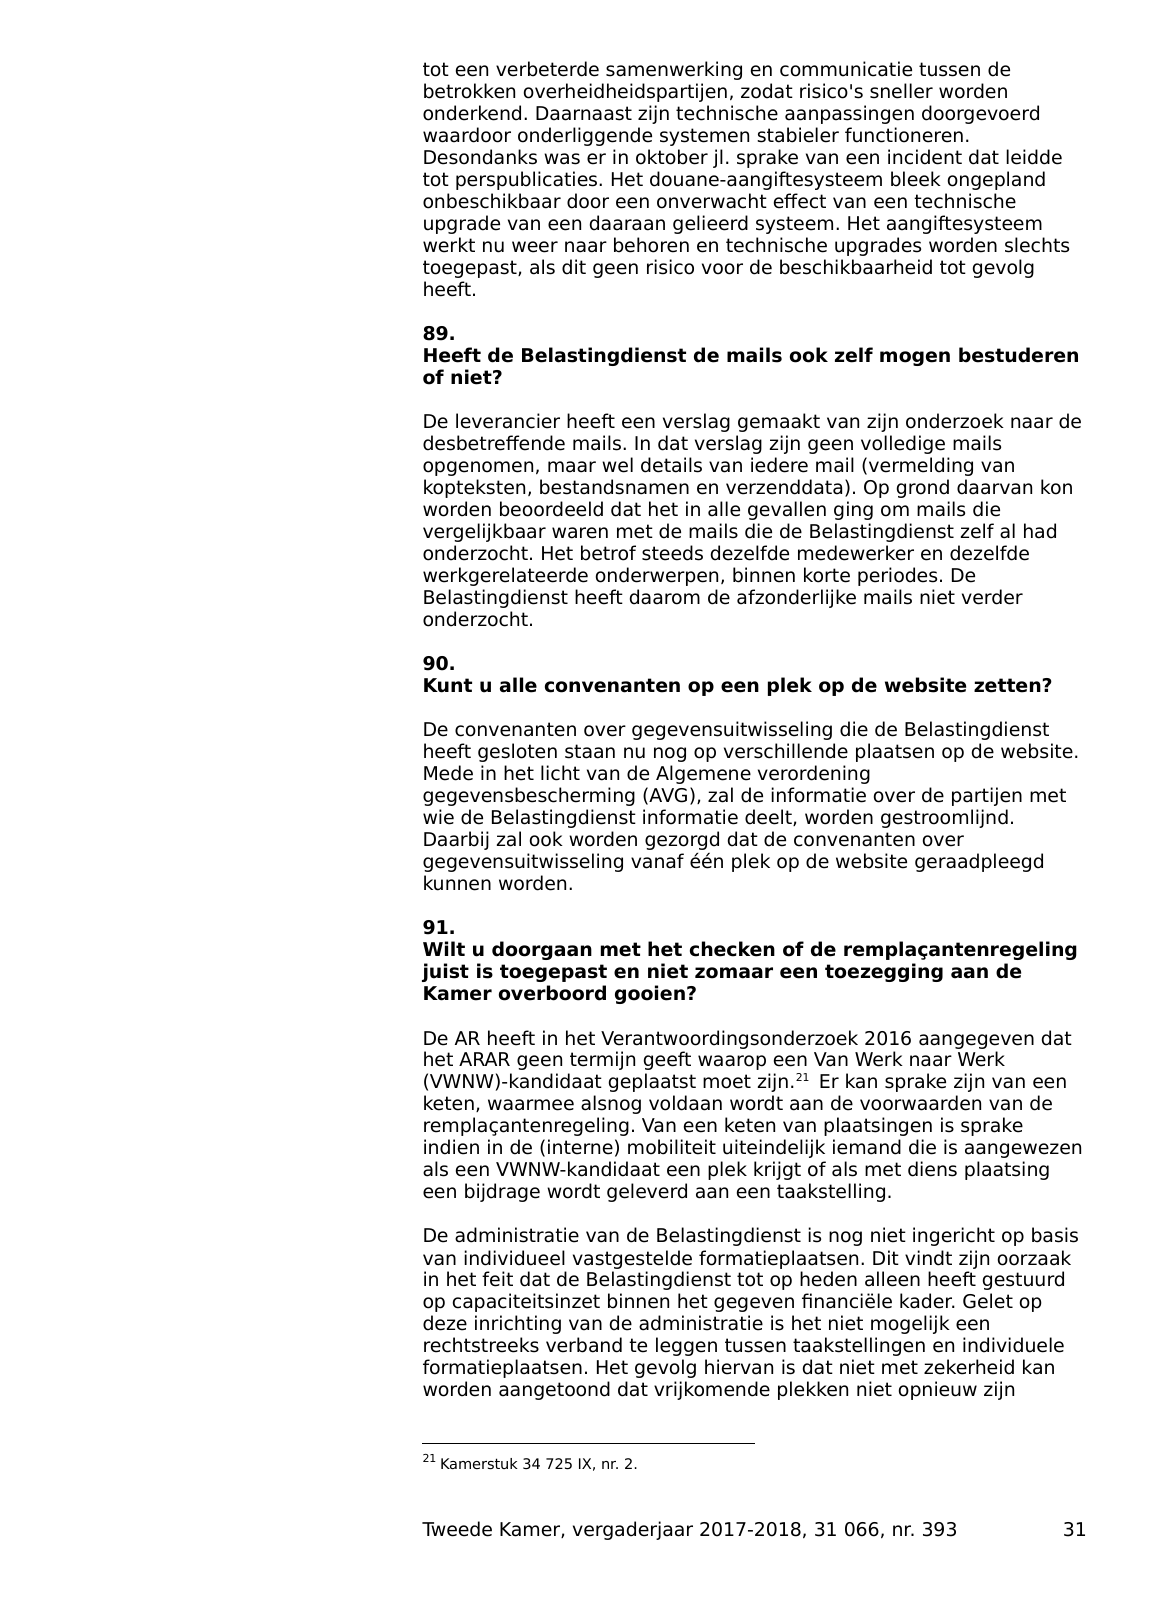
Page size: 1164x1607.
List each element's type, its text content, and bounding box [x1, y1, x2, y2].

text tot een verbeterde samenwerking en communicatie tussen de betrokken overheidheidspartijen, zodat risico's sneller worden onderkend. Daarnaast zijn technische aanpassingen doorgevoerd waardoor onderliggende systemen stabieler functioneren. Desondanks was er in oktober jl. sprake van een incident dat leidde tot perspublicaties. Het douane-aangiftesysteem bleek ongepland onbeschikbaar door een onverwacht effect van een technische upgrade van een daaraan gelieerd systeem. Het aangiftesysteem werkt nu weer naar behoren en technische upgrades worden slechts toegepast, als dit geen risico voor de beschikbaarheid tot gevolg heeft. [422, 59, 1087, 301]
text De convenanten over gegevensuitwisseling die de Belastingdienst heeft gesloten staan nu nog op verschillende plaatsen op de website. Mede in het licht van de Algemene verordening gegevensbescherming (AVG), zal de informatie over de partijen met wie de Belastingdienst informatie deelt, worden gestroomlijnd. Daarbij zal ook worden gezorgd dat de convenanten over gegevensuitwisseling vanaf één plek op de website geraadpleegd kunnen worden. [422, 719, 1087, 895]
text Kunt u alle convenanten op een plek op de website zetten? [422, 675, 1087, 697]
text 91. [422, 917, 1087, 939]
text De AR heeft in het Verantwoordingsonderzoek 2016 aangegeven dat het ARAR geen termijn geeft waarop een Van Werk naar Werk (VWNW)-kandidaat geplaatst moet zijn. Er kan sprake zijn van een keten, waarmee alsnog voldaan wordt aan de voorwaarden van de remplaçantenregeling. Van een keten van plaatsingen is sprake indien in de (interne) mobiliteit uiteindelijk iemand die is aangewezen als een VWNW-kandidaat een plek krijgt of als met diens plaatsing een bijdrage wordt geleverd aan een taakstelling. [422, 1027, 1087, 1203]
text 90. [422, 653, 1087, 675]
text De leverancier heeft een verslag gemaakt van zijn onderzoek naar de desbetreffende mails. In dat verslag zijn geen volledige mails opgenomen, maar wel details van iedere mail (vermelding van kopteksten, bestandsnamen en verzenddata). Op grond daarvan kon worden beoordeeld dat het in alle gevallen ging om mails die vergelijkbaar waren met de mails die de Belastingdienst zelf al had onderzocht. Het betrof steeds dezelfde medewerker en dezelfde werkgerelateerde onderwerpen, binnen korte periodes. De Belastingdienst heeft daarom de afzonderlijke mails niet verder onderzocht. [422, 411, 1087, 631]
text Kamerstuk 34 725 IX, nr. 2. [422, 1452, 1087, 1474]
text De administratie van de Belastingdienst is nog niet ingericht op basis van individueel vastgestelde formatieplaatsen. Dit vindt zijn oorzaak in het feit dat de Belastingdienst tot op heden alleen heeft gestuurd op capaciteitsinzet binnen het gegeven financiële kader. Gelet op deze inrichting van de administratie is het niet mogelijk een rechtstreeks verband te leggen tussen taakstellingen en individuele formatieplaatsen. Het gevolg hiervan is dat niet met zekerheid kan worden aangetoond dat vrijkomende plekken niet opnieuw zijn [422, 1225, 1087, 1401]
text 89. [422, 323, 1087, 345]
text Heeft de Belastingdienst de mails ook zelf mogen bestuderen of niet? [422, 345, 1087, 389]
text Wilt u doorgaan met het checken of de remplaçantenregeling juist is toegepast en niet zomaar een toezegging aan de Kamer overboord gooien? [422, 939, 1087, 1005]
